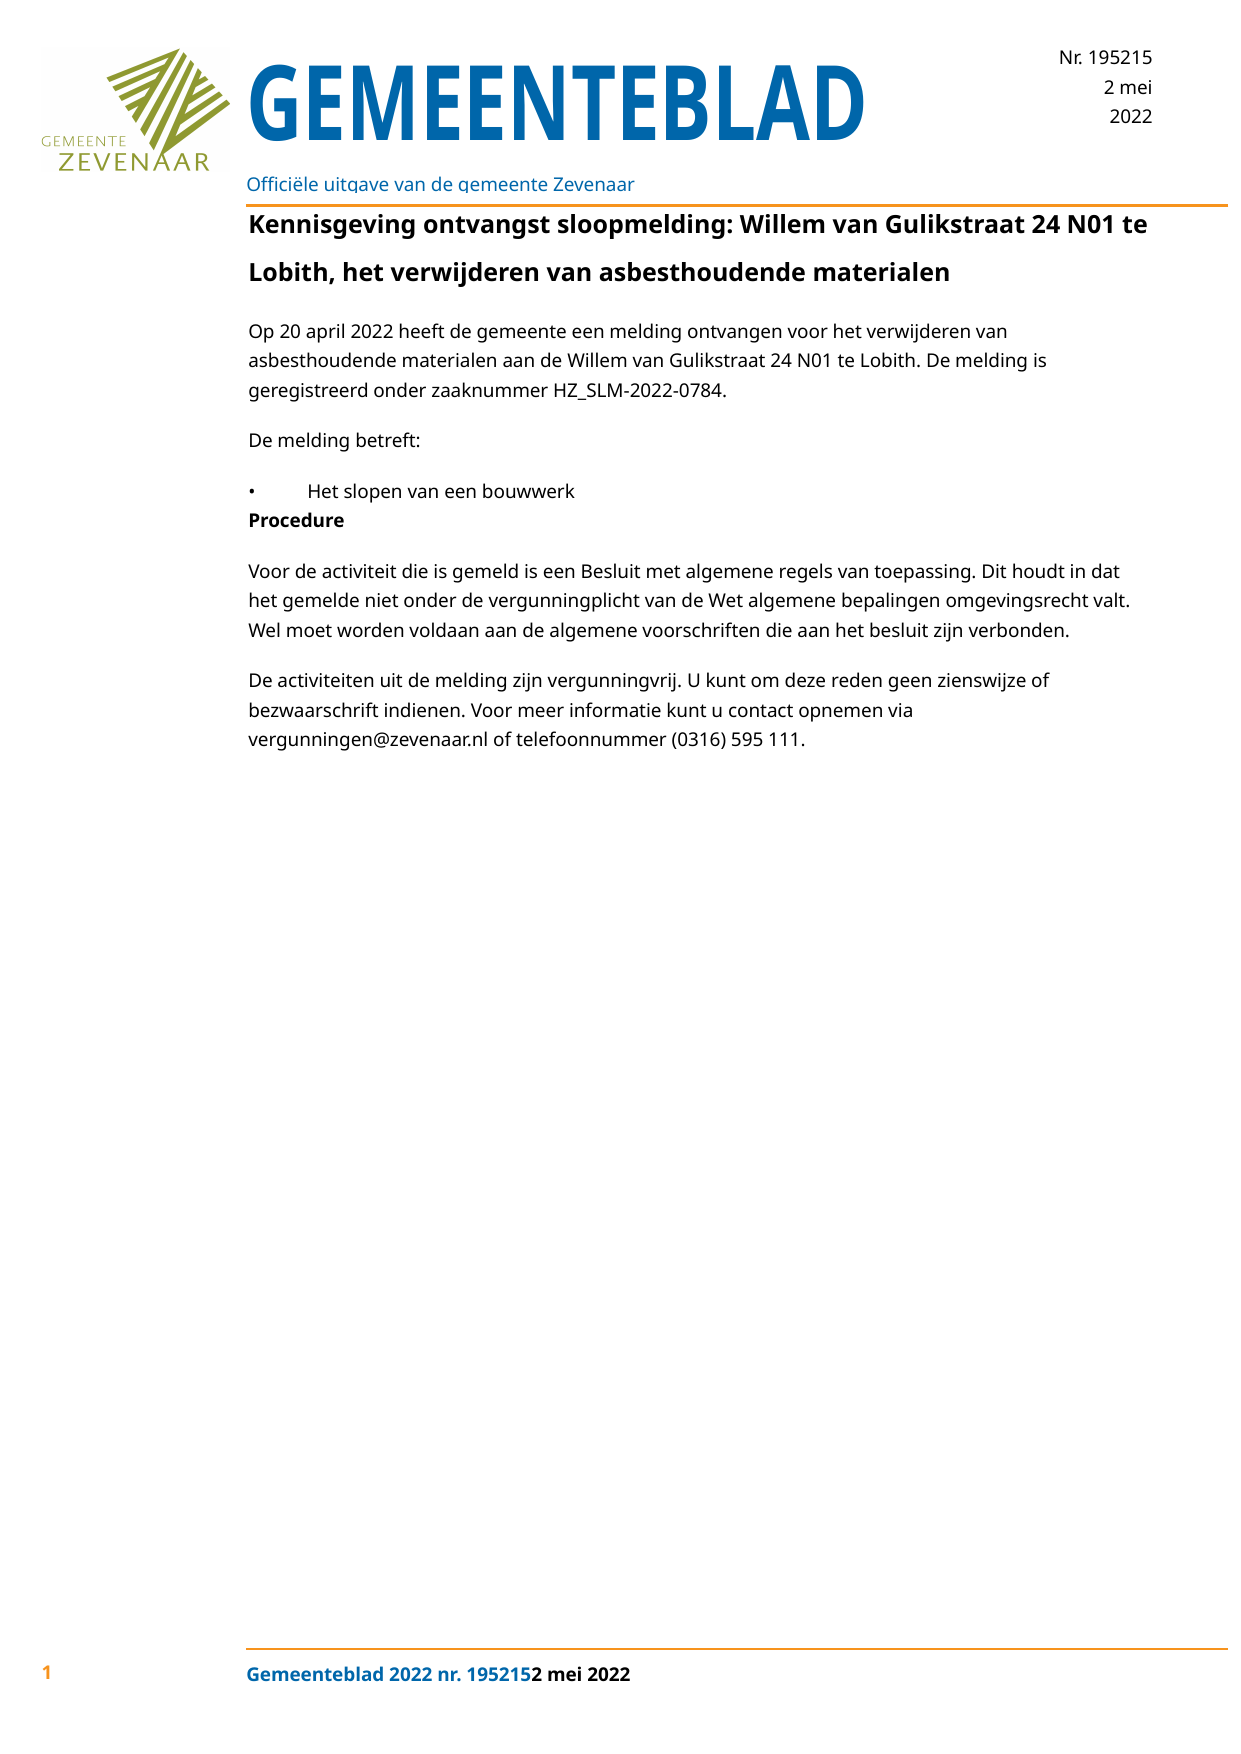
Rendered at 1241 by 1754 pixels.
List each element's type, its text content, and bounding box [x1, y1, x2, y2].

text Op 20 april 2022 heeft de gemeente een melding ontvangen voor het verwijderen van asbesthoudende materialen aan de Willem van Gulikstraat 24 N01 te Lobith. De melding is geregistreerd onder zaaknummer HZ_SLM-2022-0784. [248, 318, 1152, 403]
picture [41, 47, 231, 172]
text Voor de activiteit die is gemeld is een Besluit met algemene regels van toepassing. Dit houdt in dat het gemelde niet onder de vergunningplicht van de Wet algemene bepalingen omgevingsrecht valt. Wel moet worden voldaan aan de algemene voorschriften die aan het besluit zijn verbonden. [248, 558, 1152, 643]
text De melding betreft: [248, 427, 1152, 453]
text Procedure [248, 507, 1152, 533]
text De activiteiten uit de melding zijn vergunningvrij. U kunt om deze reden geen zienswijze of bezwaarschrift indienen. Voor meer informatie kunt u contact opnemen via vergunningen@zevenaar.nl of telefoonnummer (0316) 595 111. [248, 667, 1152, 752]
text Kennisgeving ontvangst sloopmelding: Willem van Gulikstraat 24 N01 te Lobith, het verwijderen van asbesthoudende materialen [248, 207, 1152, 288]
list Het slopen van een bouwwerk [248, 478, 1152, 504]
